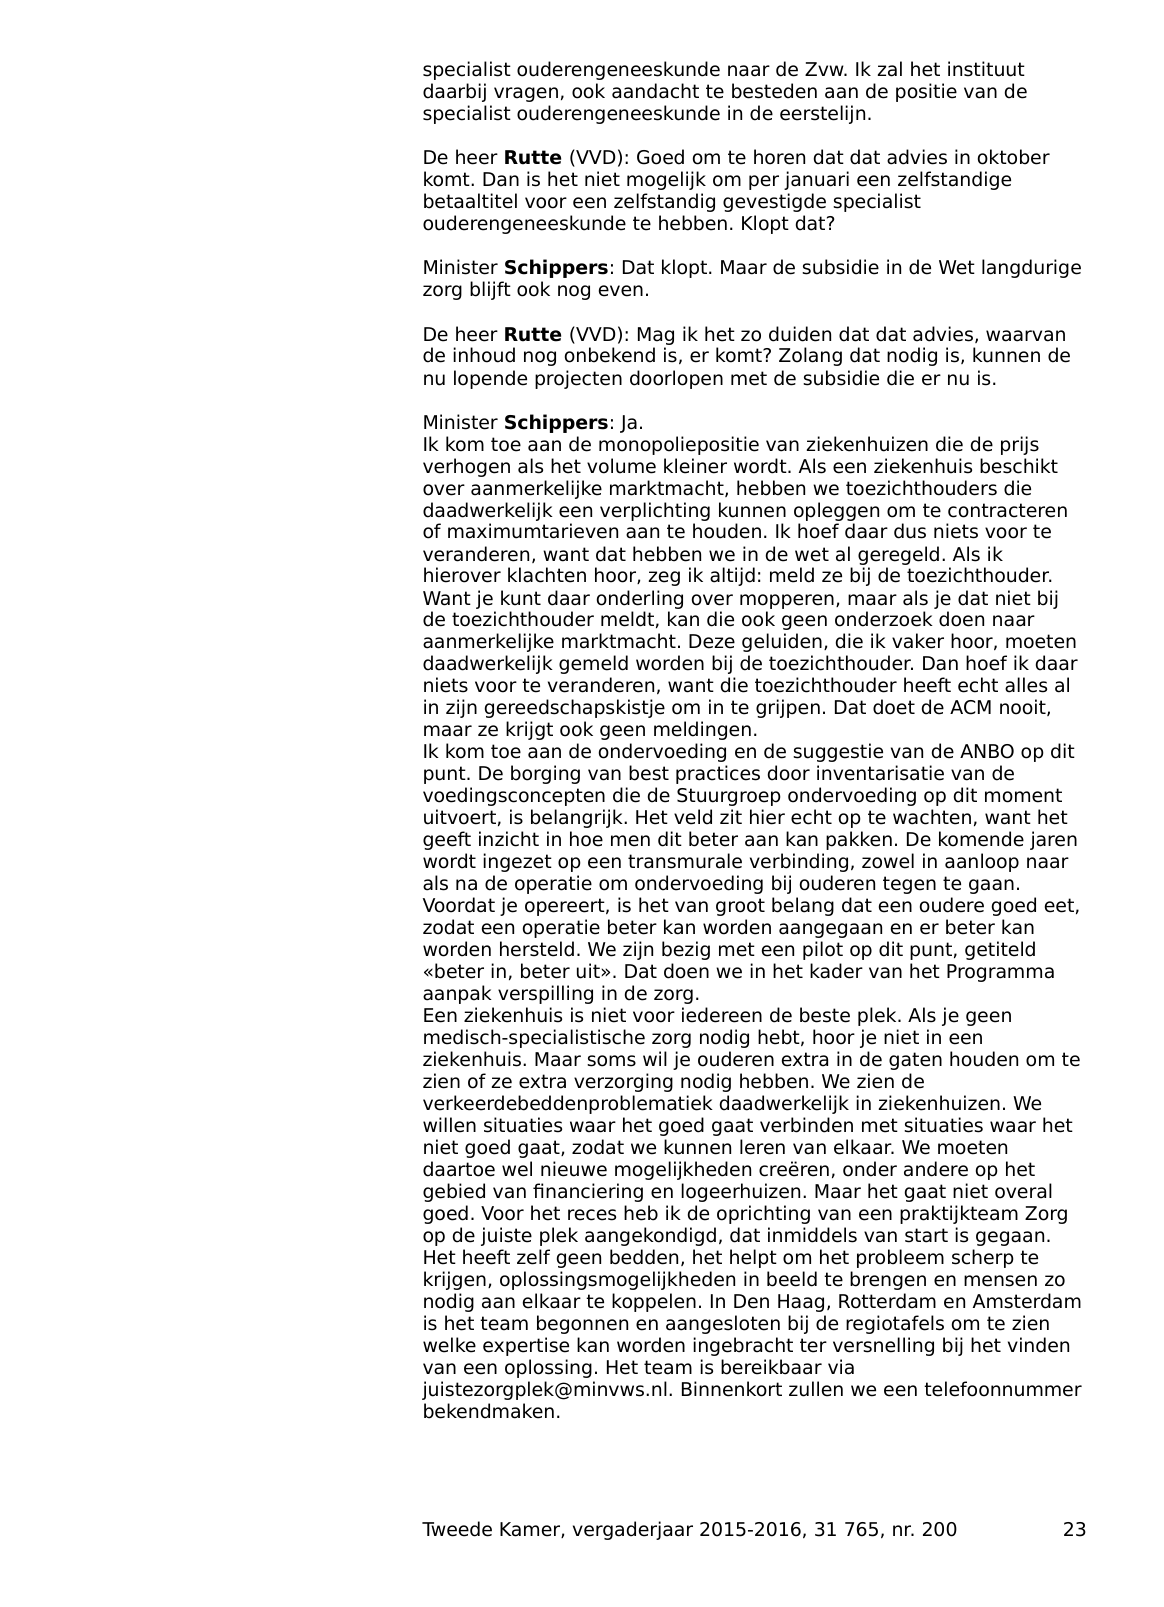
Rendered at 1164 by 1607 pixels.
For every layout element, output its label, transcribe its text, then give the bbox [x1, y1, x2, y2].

text Minister Schippers: Dat klopt. Maar de subsidie in de Wet langdurige zorg blijft ook nog even. [422, 257, 1087, 301]
text Ik kom toe aan de ondervoeding en de suggestie van de ANBO op dit punt. De borging van best practices door inventarisatie van de voedingsconcepten die de Stuurgroep ondervoeding op dit moment uitvoert, is belangrijk. Het veld zit hier echt op te wachten, want het geeft inzicht in hoe men dit beter aan kan pakken. De komende jaren wordt ingezet op een transmurale verbinding, zowel in aanloop naar als na de operatie om ondervoeding bij ouderen tegen te gaan. Voordat je opereert, is het van groot belang dat een oudere goed eet, zodat een operatie beter kan worden aangegaan en er beter kan worden hersteld. We zijn bezig met een pilot op dit punt, getiteld «beter in, beter uit». Dat doen we in het kader van het Programma aanpak verspilling in de zorg. [422, 741, 1087, 1005]
text De heer Rutte (VVD): Mag ik het zo duiden dat dat advies, waarvan de inhoud nog onbekend is, er komt? Zolang dat nodig is, kunnen de nu lopende projecten doorlopen met de subsidie die er nu is. [422, 323, 1087, 389]
text De heer Rutte (VVD): Goed om te horen dat dat advies in oktober komt. Dan is het niet mogelijk om per januari een zelfstandige betaaltitel voor een zelfstandig gevestigde specialist ouderengeneeskunde te hebben. Klopt dat? [422, 147, 1087, 235]
text Minister Schippers: Ja. [422, 412, 1087, 433]
text Ik kom toe aan de monopoliepositie van ziekenhuizen die de prijs verhogen als het volume kleiner wordt. Als een ziekenhuis beschikt over aanmerkelijke marktmacht, hebben we toezichthouders die daadwerkelijk een verplichting kunnen opleggen om te contracteren of maximumtarieven aan te houden. Ik hoef daar dus niets voor te veranderen, want dat hebben we in de wet al geregeld. Als ik hierover klachten hoor, zeg ik altijd: meld ze bij de toezichthouder. Want je kunt daar onderling over mopperen, maar als je dat niet bij de toezichthouder meldt, kan die ook geen onderzoek doen naar aanmerkelijke marktmacht. Deze geluiden, die ik vaker hoor, moeten daadwerkelijk gemeld worden bij de toezichthouder. Dan hoef ik daar niets voor te veranderen, want die toezichthouder heeft echt alles al in zijn gereedschapskistje om in te grijpen. Dat doet de ACM nooit, maar ze krijgt ook geen meldingen. [422, 433, 1087, 741]
text verkeerdebeddenproblematiek daadwerkelijk in ziekenhuizen. We willen situaties waar het goed gaat verbinden met situaties waar het niet goed gaat, zodat we kunnen leren van elkaar. We moeten daartoe wel nieuwe mogelijkheden creëren, onder andere op het gebied van financiering en logeerhuizen. Maar het gaat niet overal goed. Voor het reces heb ik de oprichting van een praktijkteam Zorg op de juiste plek aangekondigd, dat inmiddels van start is gegaan. Het heeft zelf geen bedden, het helpt om het probleem scherp te krijgen, oplossingsmogelijkheden in beeld te brengen en mensen zo nodig aan elkaar te koppelen. In Den Haag, Rotterdam en Amsterdam is het team begonnen en aangesloten bij de regiotafels om te zien welke expertise kan worden ingebracht ter versnelling bij het vinden van een oplossing. Het team is bereikbaar via juistezorgplek@minvws.nl. Binnenkort zullen we een telefoonnummer bekendmaken. [422, 1093, 1087, 1423]
text Een ziekenhuis is niet voor iedereen de beste plek. Als je geen medisch-specialistische zorg nodig hebt, hoor je niet in een ziekenhuis. Maar soms wil je ouderen extra in de gaten houden om te zien of ze extra verzorging nodig hebben. We zien de [422, 1005, 1087, 1093]
text specialist ouderengeneeskunde naar de Zvw. Ik zal het instituut daarbij vragen, ook aandacht te besteden aan de positie van de specialist ouderengeneeskunde in de eerstelijn. [422, 59, 1087, 125]
